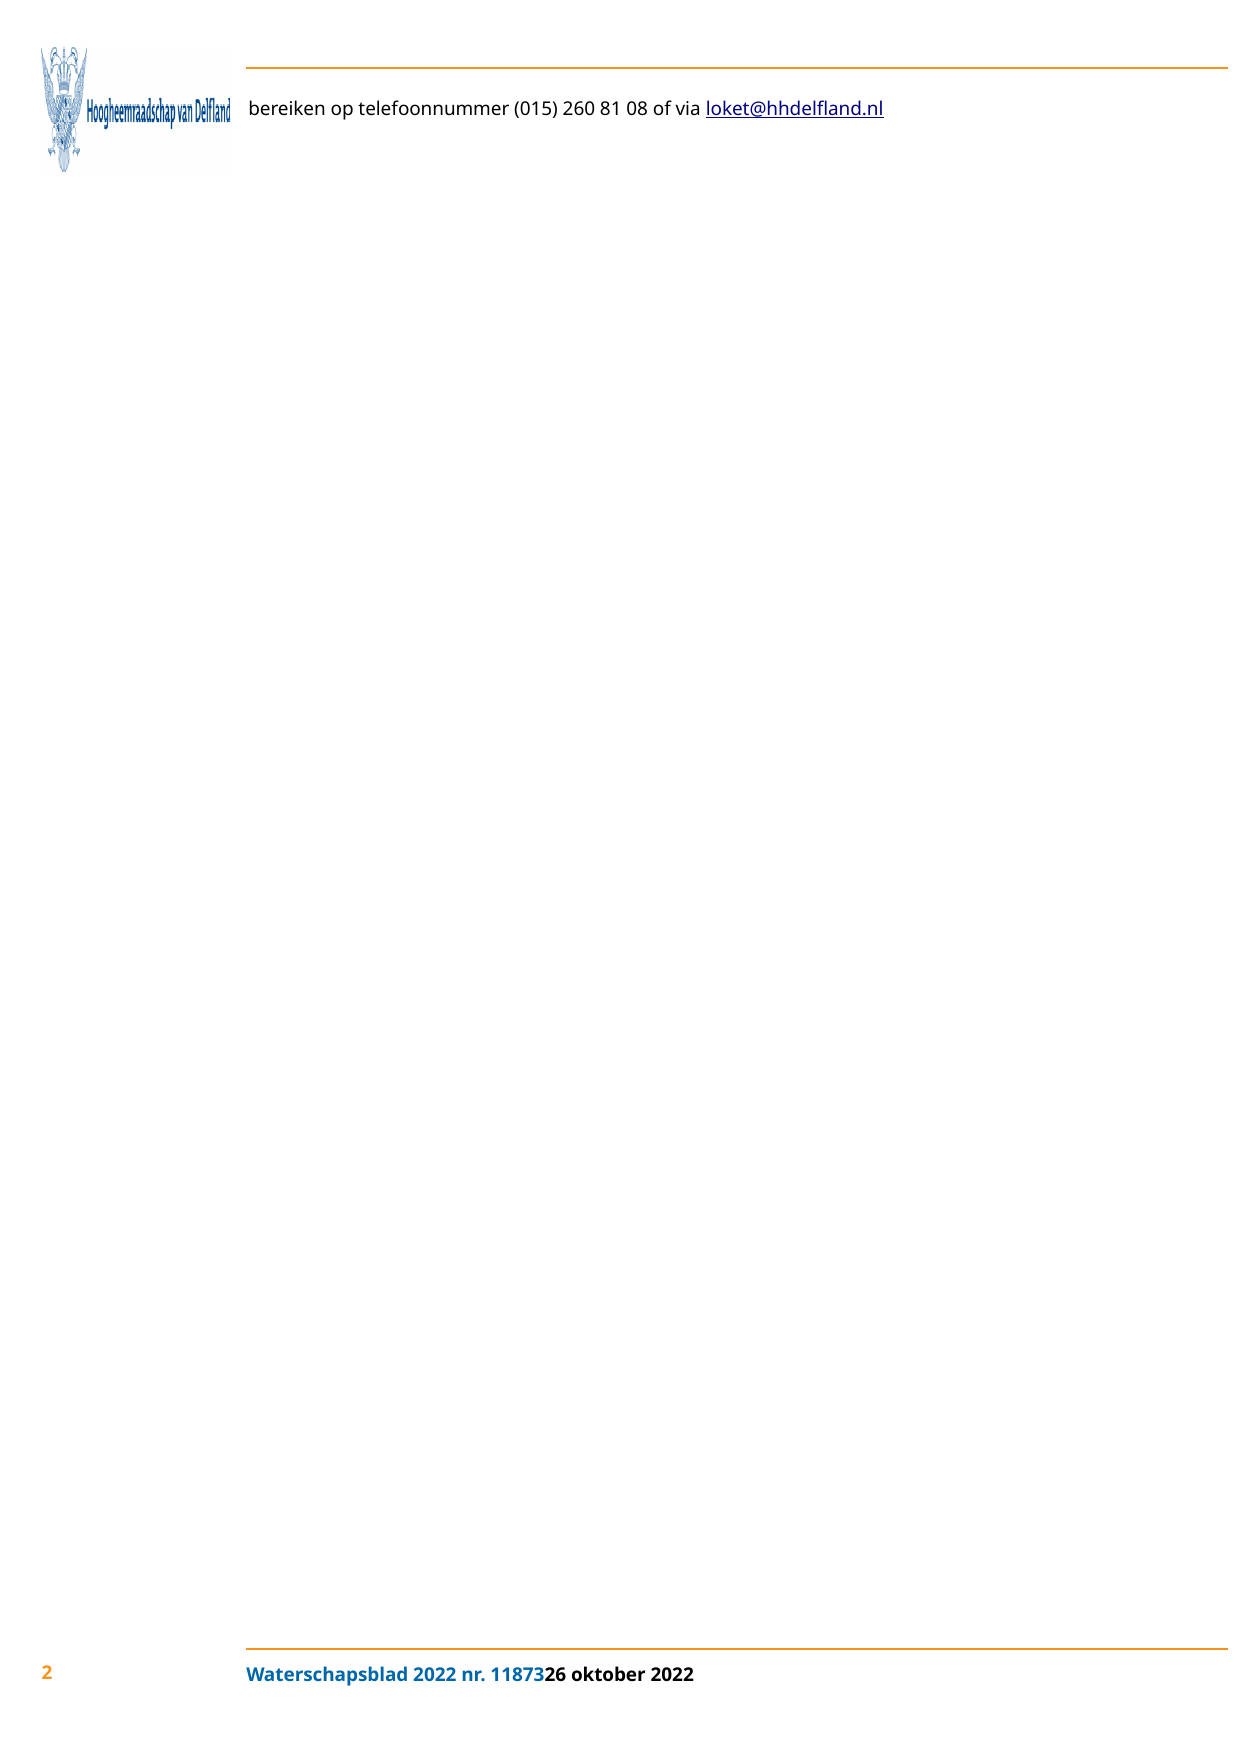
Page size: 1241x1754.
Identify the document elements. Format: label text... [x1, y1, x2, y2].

picture [41, 47, 231, 172]
text bereiken op telefoonnummer (015) 260 81 08 of via loket@hhdelfland.nl [248, 95, 1152, 121]
